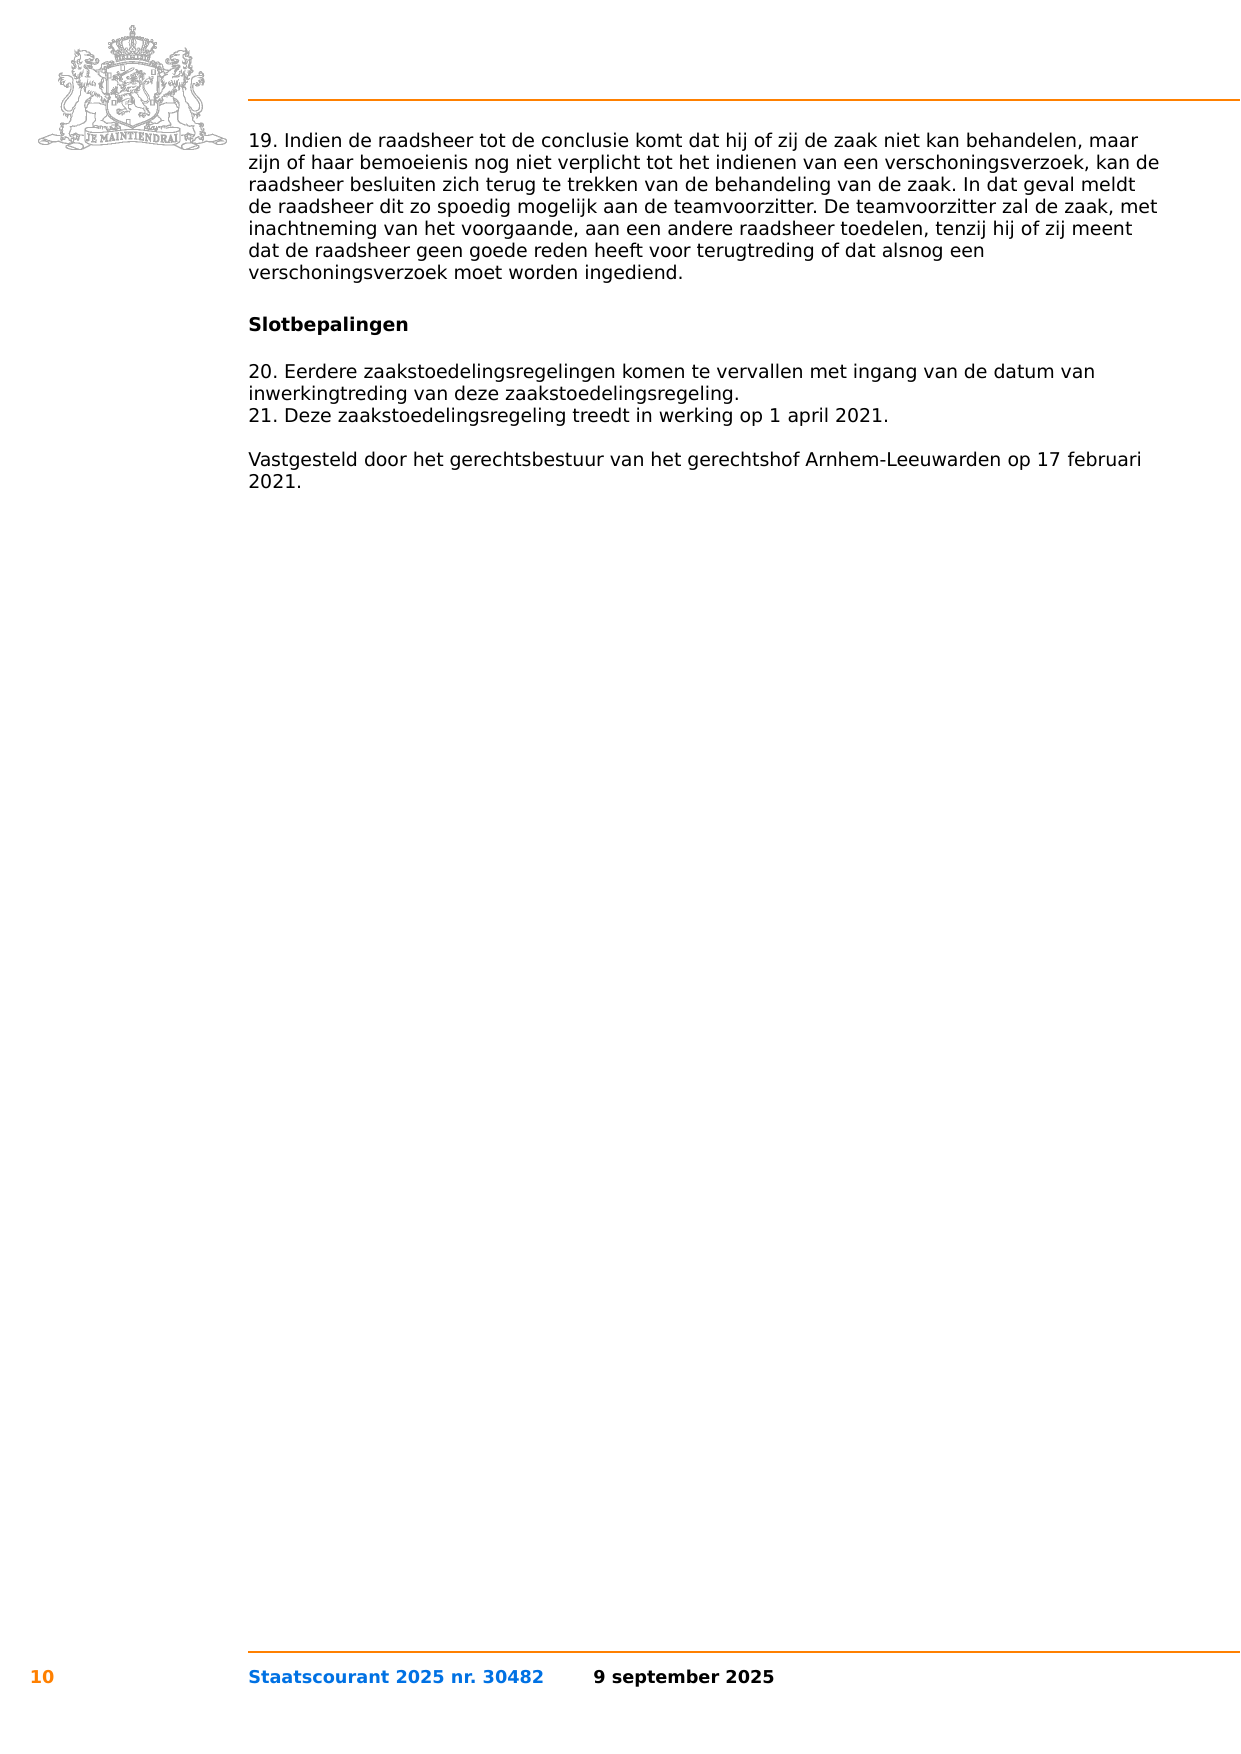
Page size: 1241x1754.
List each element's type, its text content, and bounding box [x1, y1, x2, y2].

subtitle Slotbepalingen [248, 314, 1163, 336]
text 19. Indien de raadsheer tot de conclusie komt dat hij of zij de zaak niet kan behandelen, maar zijn of haar bemoeienis nog niet verplicht tot het indienen van een verschoningsverzoek, kan de raadsheer besluiten zich terug te trekken van de behandeling van de zaak. In dat geval meldt de raadsheer dit zo spoedig mogelijk aan de teamvoorzitter. De teamvoorzitter zal de zaak, met inachtneming van het voorgaande, aan een andere raadsheer toedelen, tenzij hij of zij meent dat de raadsheer geen goede reden heeft voor terugtreding of dat alsnog een verschoningsverzoek moet worden ingediend. [248, 130, 1163, 284]
text 20. Eerdere zaakstoedelingsregelingen komen te vervallen met ingang van de datum van inwerkingtreding van deze zaakstoedelingsregeling. [248, 361, 1163, 405]
text Vastgesteld door het gerechtsbestuur van het gerechtshof Arnhem-Leeuwarden op 17 februari 2021. [248, 448, 1163, 492]
text 21. Deze zaakstoedelingsregeling treedt in werking op 1 april 2021. [248, 405, 1163, 427]
picture [38, 25, 227, 150]
